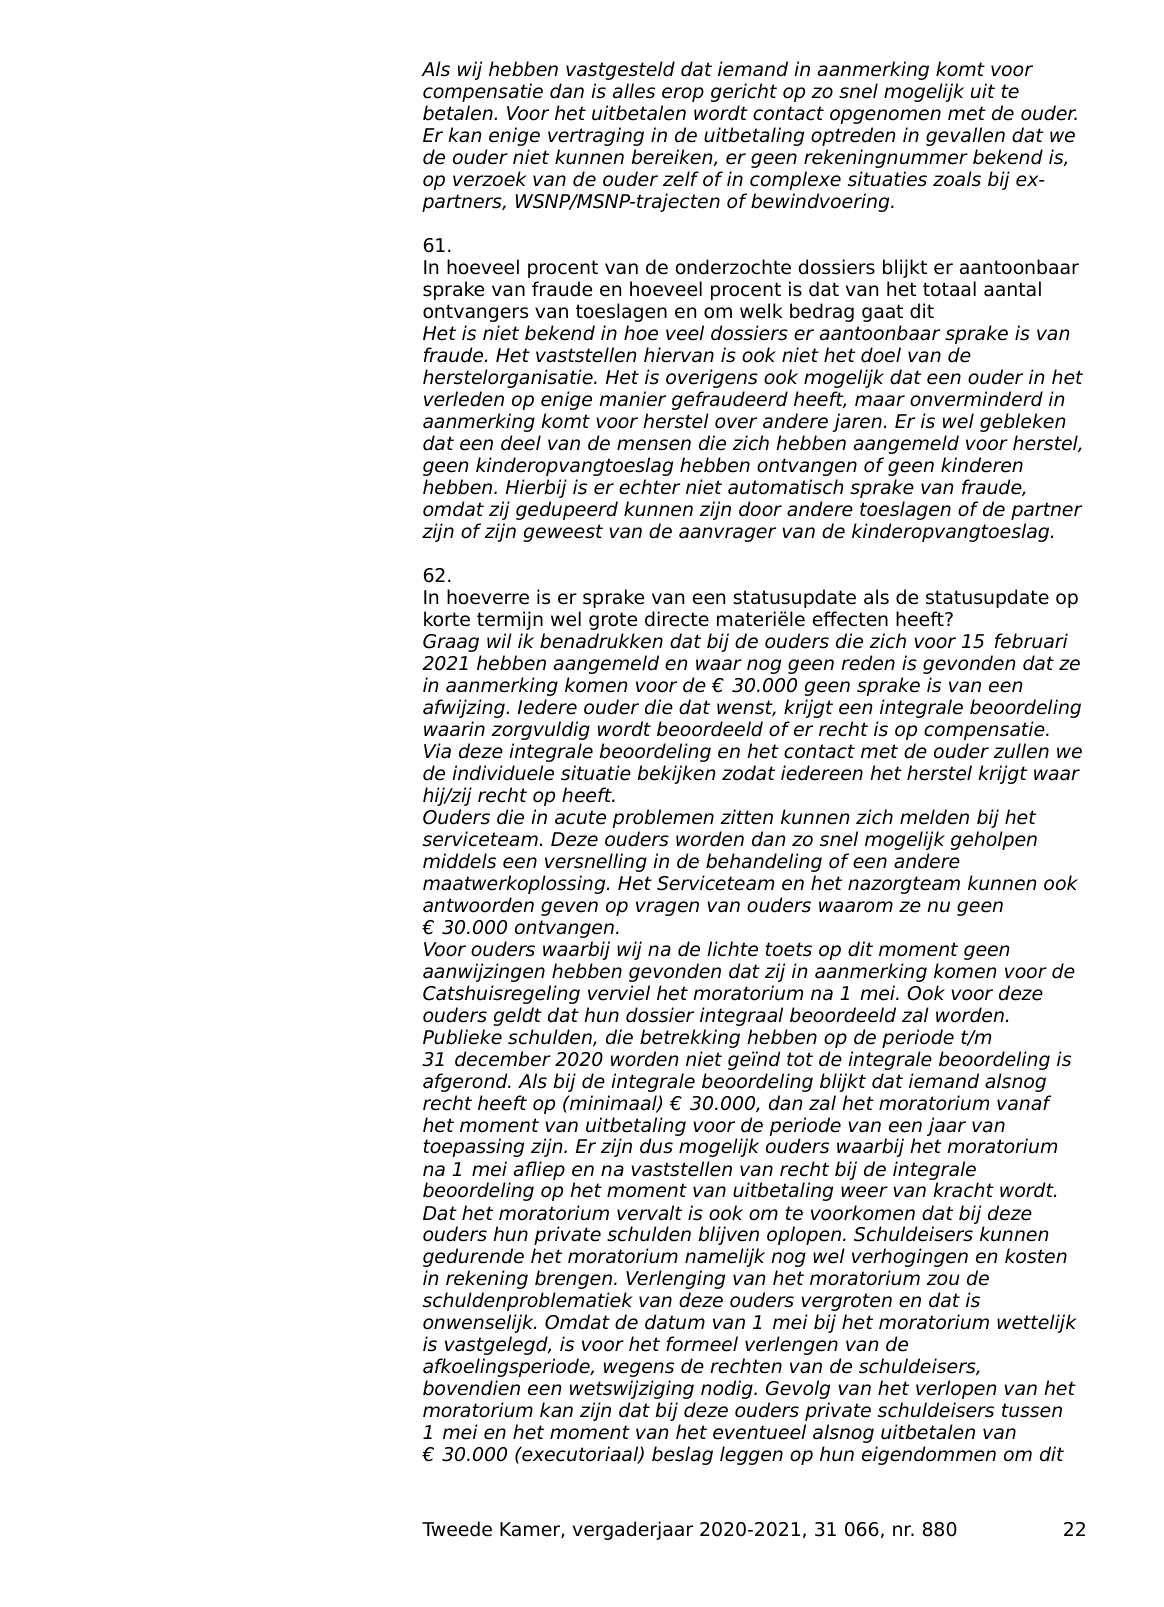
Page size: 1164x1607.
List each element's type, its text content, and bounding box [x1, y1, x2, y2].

text Graag wil ik benadrukken dat bij de ouders die zich voor 15 februari 2021 hebben aangemeld en waar nog geen reden is gevonden dat ze in aanmerking komen voor de € 30.000 geen sprake is van een afwijzing. Iedere ouder die dat wenst, krijgt een integrale beoordeling waarin zorgvuldig wordt beoordeeld of er recht is op compensatie. Via deze integrale beoordeling en het contact met de ouder zullen we de individuele situatie bekijken zodat iedereen het herstel krijgt waar hij/zij recht op heeft. [422, 631, 1087, 807]
text Ouders die in acute problemen zitten kunnen zich melden bij het serviceteam. Deze ouders worden dan zo snel mogelijk geholpen middels een versnelling in de behandeling of een andere maatwerkoplossing. Het Serviceteam en het nazorgteam kunnen ook antwoorden geven op vragen van ouders waarom ze nu geen € 30.000 ontvangen. [422, 807, 1087, 939]
text In hoeveel procent van de onderzochte dossiers blijkt er aantoonbaar sprake van fraude en hoeveel procent is dat van het totaal aantal ontvangers van toeslagen en om welk bedrag gaat dit [422, 257, 1087, 323]
text 61. [422, 235, 1087, 257]
text In hoeverre is er sprake van een statusupdate als de statusupdate op korte termijn wel grote directe materiële effecten heeft? [422, 587, 1087, 631]
text Het is niet bekend in hoe veel dossiers er aantoonbaar sprake is van fraude. Het vaststellen hiervan is ook niet het doel van de herstelorganisatie. Het is overigens ook mogelijk dat een ouder in het verleden op enige manier gefraudeerd heeft, maar onverminderd in aanmerking komt voor herstel over andere jaren. Er is wel gebleken dat een deel van de mensen die zich hebben aangemeld voor herstel, geen kinderopvangtoeslag hebben ontvangen of geen kinderen hebben. Hierbij is er echter niet automatisch sprake van fraude, omdat zij gedupeerd kunnen zijn door andere toeslagen of de partner zijn of zijn geweest van de aanvrager van de kinderopvangtoeslag. [422, 323, 1087, 543]
text Voor ouders waarbij wij na de lichte toets op dit moment geen aanwijzingen hebben gevonden dat zij in aanmerking komen voor de Catshuisregeling verviel het moratorium na 1 mei. Ook voor deze ouders geldt dat hun dossier integraal beoordeeld zal worden. Publieke schulden, die betrekking hebben op de periode t/m 31 december 2020 worden niet geïnd tot de integrale beoordeling is afgerond. Als bij de integrale beoordeling blijkt dat iemand alsnog recht heeft op (minimaal) € 30.000, dan zal het moratorium vanaf het moment van uitbetaling voor de periode van een jaar van toepassing zijn. Er zijn dus mogelijk ouders waarbij het moratorium na 1 mei afliep en na vaststellen van recht bij de integrale beoordeling op het moment van uitbetaling weer van kracht wordt. [422, 939, 1087, 1202]
text Dat het moratorium vervalt is ook om te voorkomen dat bij deze ouders hun private schulden blijven oplopen. Schuldeisers kunnen gedurende het moratorium namelijk nog wel verhogingen en kosten in rekening brengen. Verlenging van het moratorium zou de schuldenproblematiek van deze ouders vergroten en dat is onwenselijk. Omdat de datum van 1 mei bij het moratorium wettelijk is vastgelegd, is voor het formeel verlengen van de afkoelingsperiode, wegens de rechten van de schuldeisers, bovendien een wetswijziging nodig. Gevolg van het verlopen van het moratorium kan zijn dat bij deze ouders private schuldeisers tussen 1 mei en het moment van het eventueel alsnog uitbetalen van € 30.000 (executoriaal) beslag leggen op hun eigendommen om dit [422, 1202, 1087, 1466]
text 62. [422, 565, 1087, 587]
text Als wij hebben vastgesteld dat iemand in aanmerking komt voor compensatie dan is alles erop gericht op zo snel mogelijk uit te betalen. Voor het uitbetalen wordt contact opgenomen met de ouder. Er kan enige vertraging in de uitbetaling optreden in gevallen dat we de ouder niet kunnen bereiken, er geen rekeningnummer bekend is, op verzoek van de ouder zelf of in complexe situaties zoals bij ex-partners, WSNP/MSNP-trajecten of bewindvoering. [422, 59, 1087, 213]
